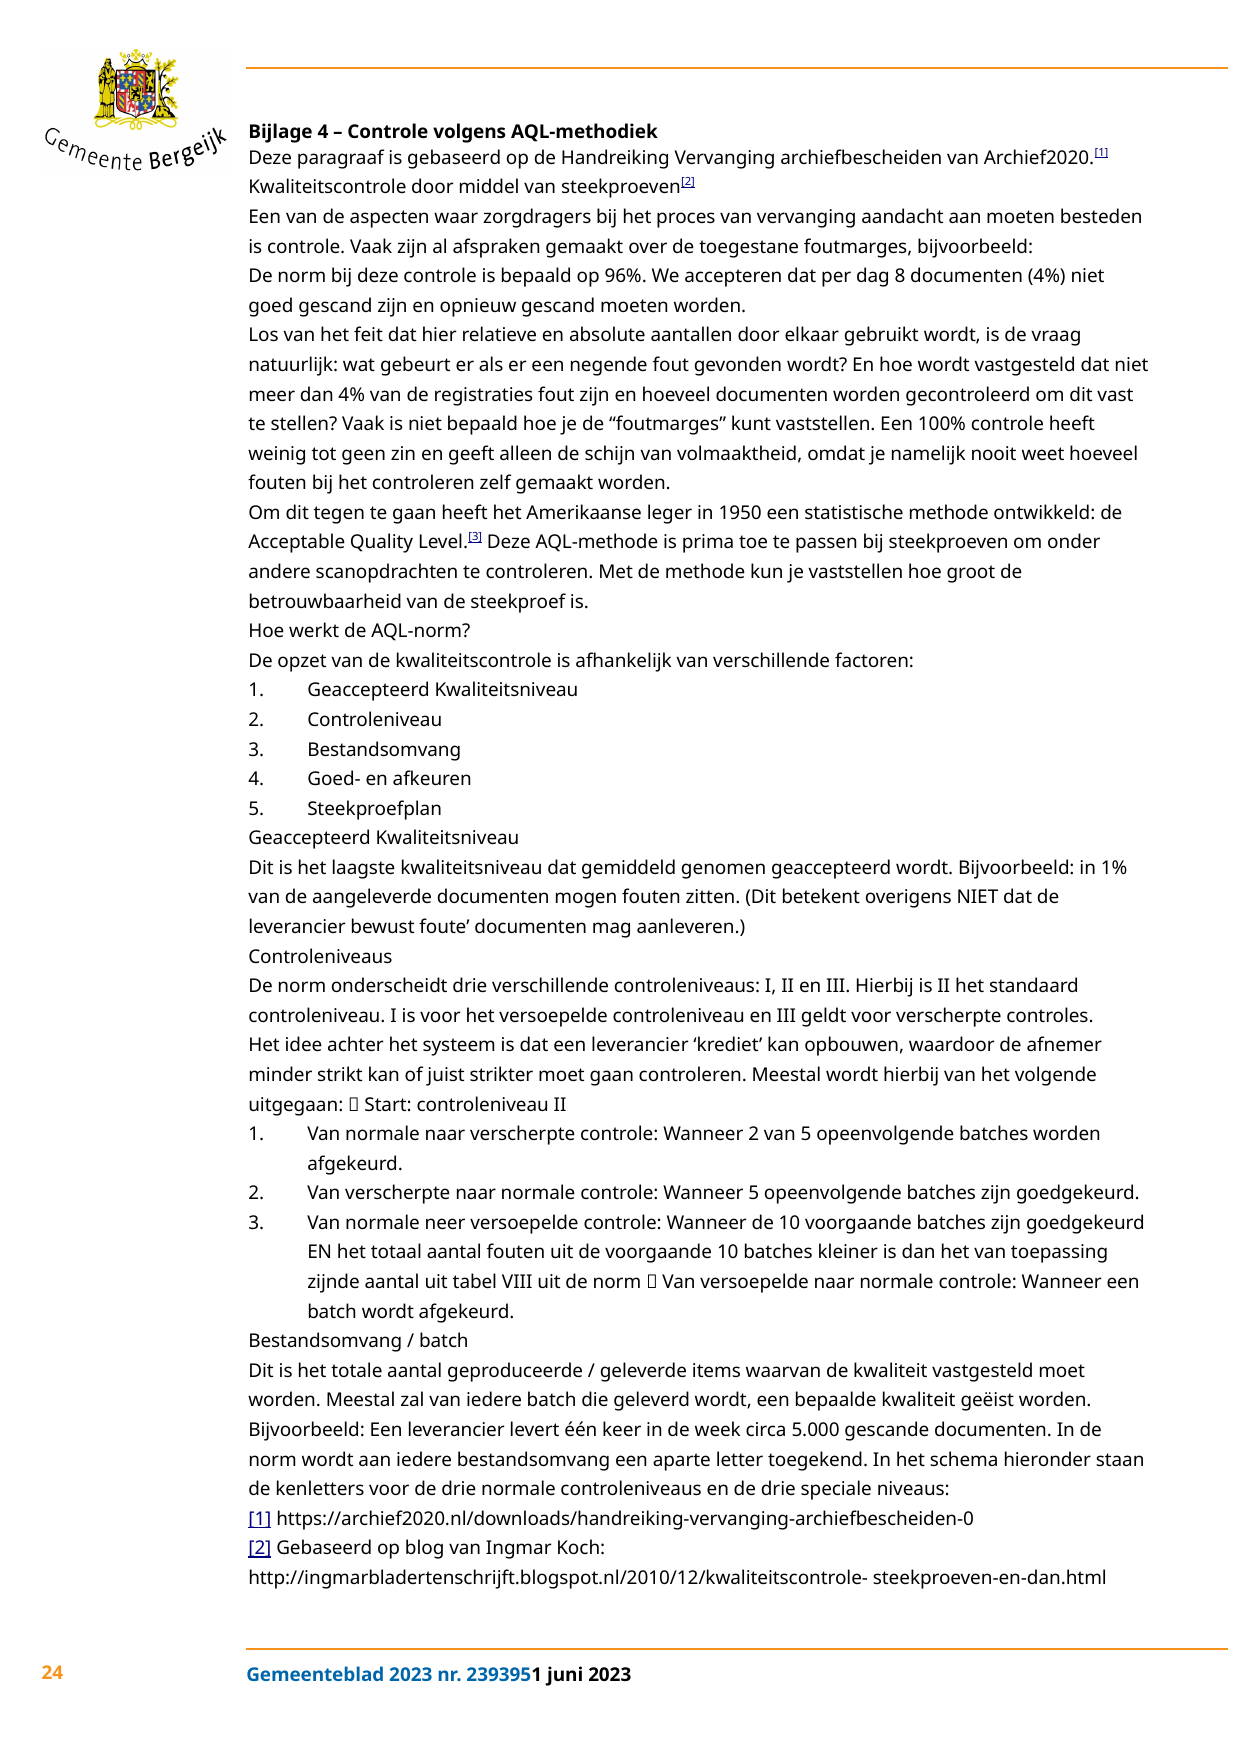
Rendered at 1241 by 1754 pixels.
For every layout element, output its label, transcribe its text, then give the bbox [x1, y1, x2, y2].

text Geaccepteerd Kwaliteitsniveau [248, 824, 1152, 850]
list Steekproefplan [248, 795, 1152, 821]
text Los van het feit dat hier relatieve en absolute aantallen door elkaar gebruikt wordt, is de vraag natuurlijk: wat gebeurt er als er een negende fout gevonden wordt? En hoe wordt vastgesteld dat niet meer dan 4% van de registraties fout zijn en hoeveel documenten worden gecontroleerd om dit vast te stellen? Vaak is niet bepaald hoe je de “foutmarges” kunt vaststellen. Een 100% controle heeft weinig tot geen zin en geeft alleen de schijn van volmaaktheid, omdat je namelijk nooit weet hoeveel fouten bij het controleren zelf gemaakt worden. [248, 322, 1152, 495]
text De norm onderscheidt drie verschillende controleniveaus: I, II en III. Hierbij is II het standaard controleniveau. I is voor het versoepelde controleniveau en III geldt voor verscherpte controles. [248, 972, 1152, 1028]
text Het idee achter het systeem is dat een leverancier ‘krediet’ kan opbouwen, waardoor de afnemer minder strikt kan of juist strikter moet gaan controleren. Meestal wordt hierbij van het volgende uitgegaan:  Start: controleniveau II [248, 1032, 1152, 1117]
picture [41, 47, 231, 172]
list Bestandsomvang [248, 736, 1152, 762]
list Goed- en afkeuren [248, 765, 1152, 791]
text Bestandsomvang / batch [248, 1327, 1152, 1353]
list Van normale naar verscherpte controle: Wanneer 2 van 5 opeenvolgende batches worden afgekeurd. [248, 1120, 1152, 1176]
list Van verscherpte naar normale controle: Wanneer 5 opeenvolgende batches zijn goedgekeurd. [248, 1179, 1152, 1205]
text Om dit tegen te gaan heeft het Amerikaanse leger in 1950 een statistische methode ontwikkeld: de Acceptable Quality Level.[3] Deze AQL-methode is prima toe te passen bij steekproeven om onder andere scanopdrachten te controleren. Met de methode kun je vaststellen hoe groot de betrouwbaarheid van de steekproef is. [248, 499, 1152, 614]
text Een van de aspecten waar zorgdragers bij het proces van vervanging aandacht aan moeten besteden is controle. Vaak zijn al afspraken gemaakt over de toegestane foutmarges, bijvoorbeeld: [248, 203, 1152, 259]
list Geaccepteerd Kwaliteitsniveau [248, 677, 1152, 702]
text Bijlage 4 – Controle volgens AQL-methodiek [248, 116, 1152, 144]
list Controleniveau [248, 706, 1152, 732]
text Dit is het totale aantal geproduceerde / geleverde items waarvan de kwaliteit vastgesteld moet worden. Meestal zal van iedere batch die geleverd wordt, een bepaalde kwaliteit geëist worden. Bijvoorbeeld: Een leverancier levert één keer in de week circa 5.000 gescande documenten. In de norm wordt aan iedere bestandsomvang een aparte letter toegekend. In het schema hieronder staan de kenletters voor de drie normale controleniveaus en de drie speciale niveaus: [248, 1357, 1152, 1501]
text Kwaliteitscontrole door middel van steekproeven[2] [248, 174, 1152, 199]
text De norm bij deze controle is bepaald op 96%. We accepteren dat per dag 8 documenten (4%) niet goed gescand zijn en opnieuw gescand moeten worden. [248, 262, 1152, 318]
text [1] https://archief2020.nl/downloads/handreiking-vervanging-archiefbescheiden-0 [248, 1505, 1152, 1531]
list Van normale neer versoepelde controle: Wanneer de 10 voorgaande batches zijn goedgekeurd EN het totaal aantal fouten uit de voorgaande 10 batches kleiner is dan het van toepassing zijnde aantal uit tabel VIII uit de norm  Van versoepelde naar normale controle: Wanneer een batch wordt afgekeurd. [248, 1209, 1152, 1324]
text Hoe werkt de AQL-norm? [248, 617, 1152, 643]
text Deze paragraaf is gebaseerd op de Handreiking Vervanging archiefbescheiden van Archief2020.[1] [248, 144, 1152, 170]
text Dit is het laagste kwaliteitsniveau dat gemiddeld genomen geaccepteerd wordt. Bijvoorbeeld: in 1% van de aangeleverde documenten mogen fouten zitten. (Dit betekent overigens NIET dat de leverancier bewust foute’ documenten mag aanleveren.) [248, 854, 1152, 939]
text [2] Gebaseerd op blog van Ingmar Koch: http://ingmarbladertenschrijft.blogspot.nl/2010/12/kwaliteitscontrole- steekproeven-en-dan.html [248, 1534, 1152, 1590]
text Controleniveaus [248, 943, 1152, 969]
text De opzet van de kwaliteitscontrole is afhankelijk van verschillende factoren: [248, 647, 1152, 673]
